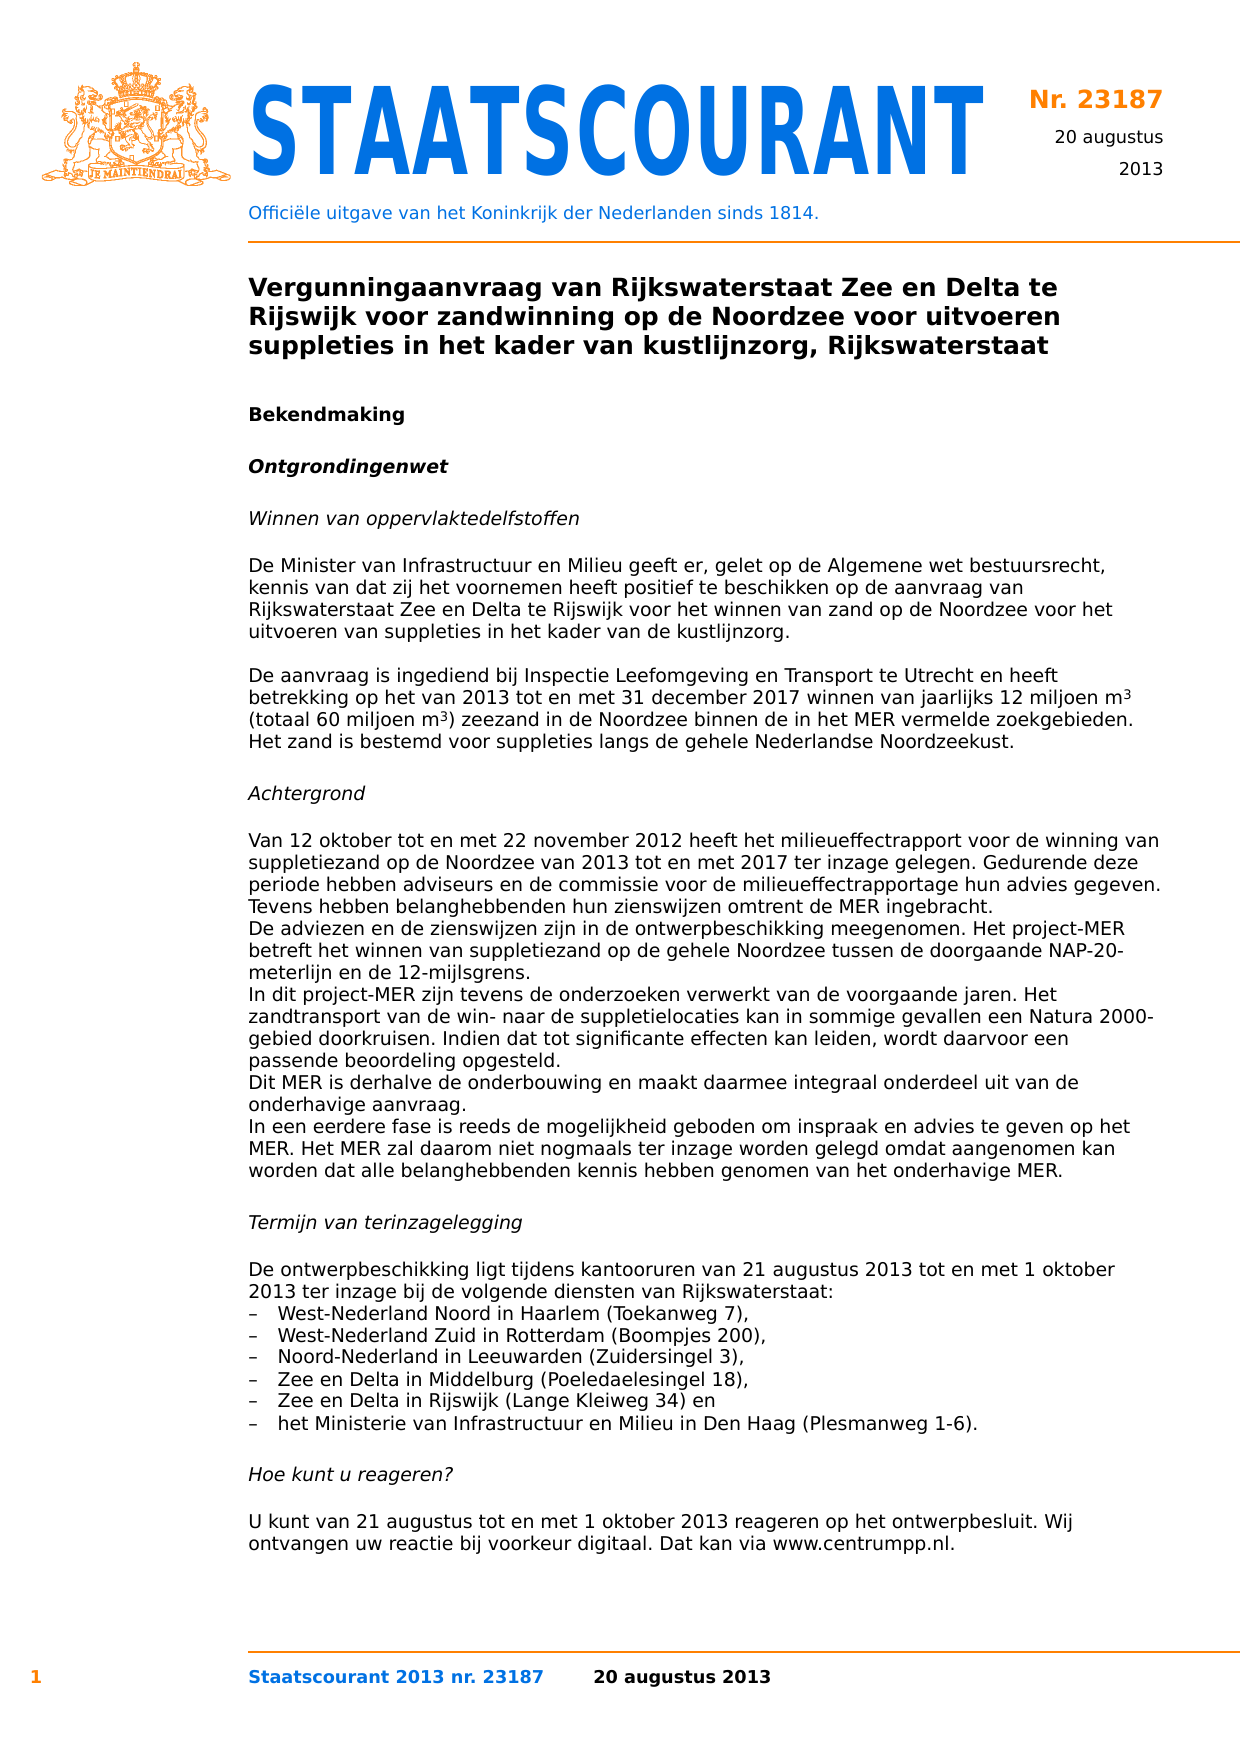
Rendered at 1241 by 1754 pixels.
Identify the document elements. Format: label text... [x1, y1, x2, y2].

text De Minister van Infrastructuur en Milieu geeft er, gelet op de Algemene wet bestuursrecht, kennis van dat zij het voornemen heeft positief te beschikken op de aanvraag van Rijkswaterstaat Zee en Delta te Rijswijk voor het winnen van zand op de Noordzee voor het uitvoeren van suppleties in het kader van de kustlijnzorg. [248, 555, 1163, 643]
text – West-Nederland Noord in Haarlem (Toekanweg 7), [248, 1302, 1163, 1324]
subtitle Hoe kunt u reageren? [248, 1464, 1163, 1486]
table_header [25, 62, 248, 241]
subtitle Bekendmaking [248, 404, 1163, 426]
subtitle Ontgrondingenwet [248, 456, 1163, 478]
subtitle Winnen van oppervlaktedelfstoffen [248, 508, 1163, 530]
table_cell Officiële uitgave van het Koninkrijk der Nederlanden sinds 1814. [248, 203, 1240, 241]
text – Zee en Delta in Rijswijk (Lange Kleiweg 34) en [248, 1390, 1163, 1412]
text Dit MER is derhalve de onderbouwing en maakt daarmee integraal onderdeel uit van de onderhavige aanvraag. [248, 1072, 1163, 1116]
text Van 12 oktober tot en met 22 november 2012 heeft het milieueffectrapport voor de winning van suppletiezand op de Noordzee van 2013 tot en met 2017 ter inzage gelegen. Gedurende deze periode hebben adviseurs en de commissie voor de milieueffectrapportage hun advies gegeven. Tevens hebben belanghebbenden hun zienswijzen omtrent de MER ingebracht. [248, 830, 1163, 918]
text U kunt van 21 augustus tot en met 1 oktober 2013 reageren op het ontwerpbesluit. Wij ontvangen uw reactie bij voorkeur digitaal. Dat kan via www.centrumpp.nl. [248, 1511, 1163, 1555]
text – Zee en Delta in Middelburg (Poeledaelesingel 18), [248, 1368, 1163, 1390]
table_header STAATSCOURANT [248, 62, 998, 203]
text De ontwerpbeschikking ligt tijdens kantooruren van 21 augustus 2013 tot en met 1 oktober 2013 ter inzage bij de volgende diensten van Rijkswaterstaat: [248, 1258, 1163, 1302]
subtitle Vergunningaanvraag van Rijkswaterstaat Zee en Delta te Rijswijk voor zandwinning op de Noordzee voor uitvoeren suppleties in het kader van kustlijnzorg, Rijkswaterstaat [248, 273, 1163, 361]
text – West-Nederland Zuid in Rotterdam (Boompjes 200), [248, 1324, 1163, 1346]
text In een eerdere fase is reeds de mogelijkheid geboden om inspraak en advies te geven op het MER. Het MER zal daarom niet nogmaals ter inzage worden gelegd omdat aangenomen kan worden dat alle belanghebbenden kennis hebben genomen van het onderhavige MER. [248, 1116, 1163, 1182]
text De aanvraag is ingediend bij Inspectie Leefomgeving en Transport te Utrecht en heeft betrekking op het van 2013 tot en met 31 december 2017 winnen van jaarlijks 12 miljoen m3 (totaal 60 miljoen m3) zeezand in de Noordzee binnen de in het MER vermelde zoekgebieden. Het zand is bestemd voor suppleties langs de gehele Nederlandse Noordzeekust. [248, 665, 1163, 753]
text In dit project-MER zijn tevens de onderzoeken verwerkt van de voorgaande jaren. Het zandtransport van de win- naar de suppletielocaties kan in sommige gevallen een Natura 2000-gebied doorkruisen. Indien dat tot significante effecten kan leiden, wordt daarvoor een passende beoordeling opgesteld. [248, 984, 1163, 1072]
table_cell 20 augustus [998, 121, 1240, 153]
table_cell 2013 [998, 153, 1240, 203]
text – het Ministerie van Infrastructuur en Milieu in Den Haag (Plesmanweg 1-6). [248, 1412, 1163, 1434]
picture [41, 62, 231, 186]
table_header Nr. 23187 [998, 62, 1240, 121]
text De adviezen en de zienswijzen zijn in de ontwerpbeschikking meegenomen. Het project-MER betreft het winnen van suppletiezand op de gehele Noordzee tussen de doorgaande NAP-20-meterlijn en de 12-mijlsgrens. [248, 918, 1163, 984]
subtitle Achtergrond [248, 783, 1163, 805]
text – Noord-Nederland in Leeuwarden (Zuidersingel 3), [248, 1346, 1163, 1368]
subtitle Termijn van terinzagelegging [248, 1212, 1163, 1233]
